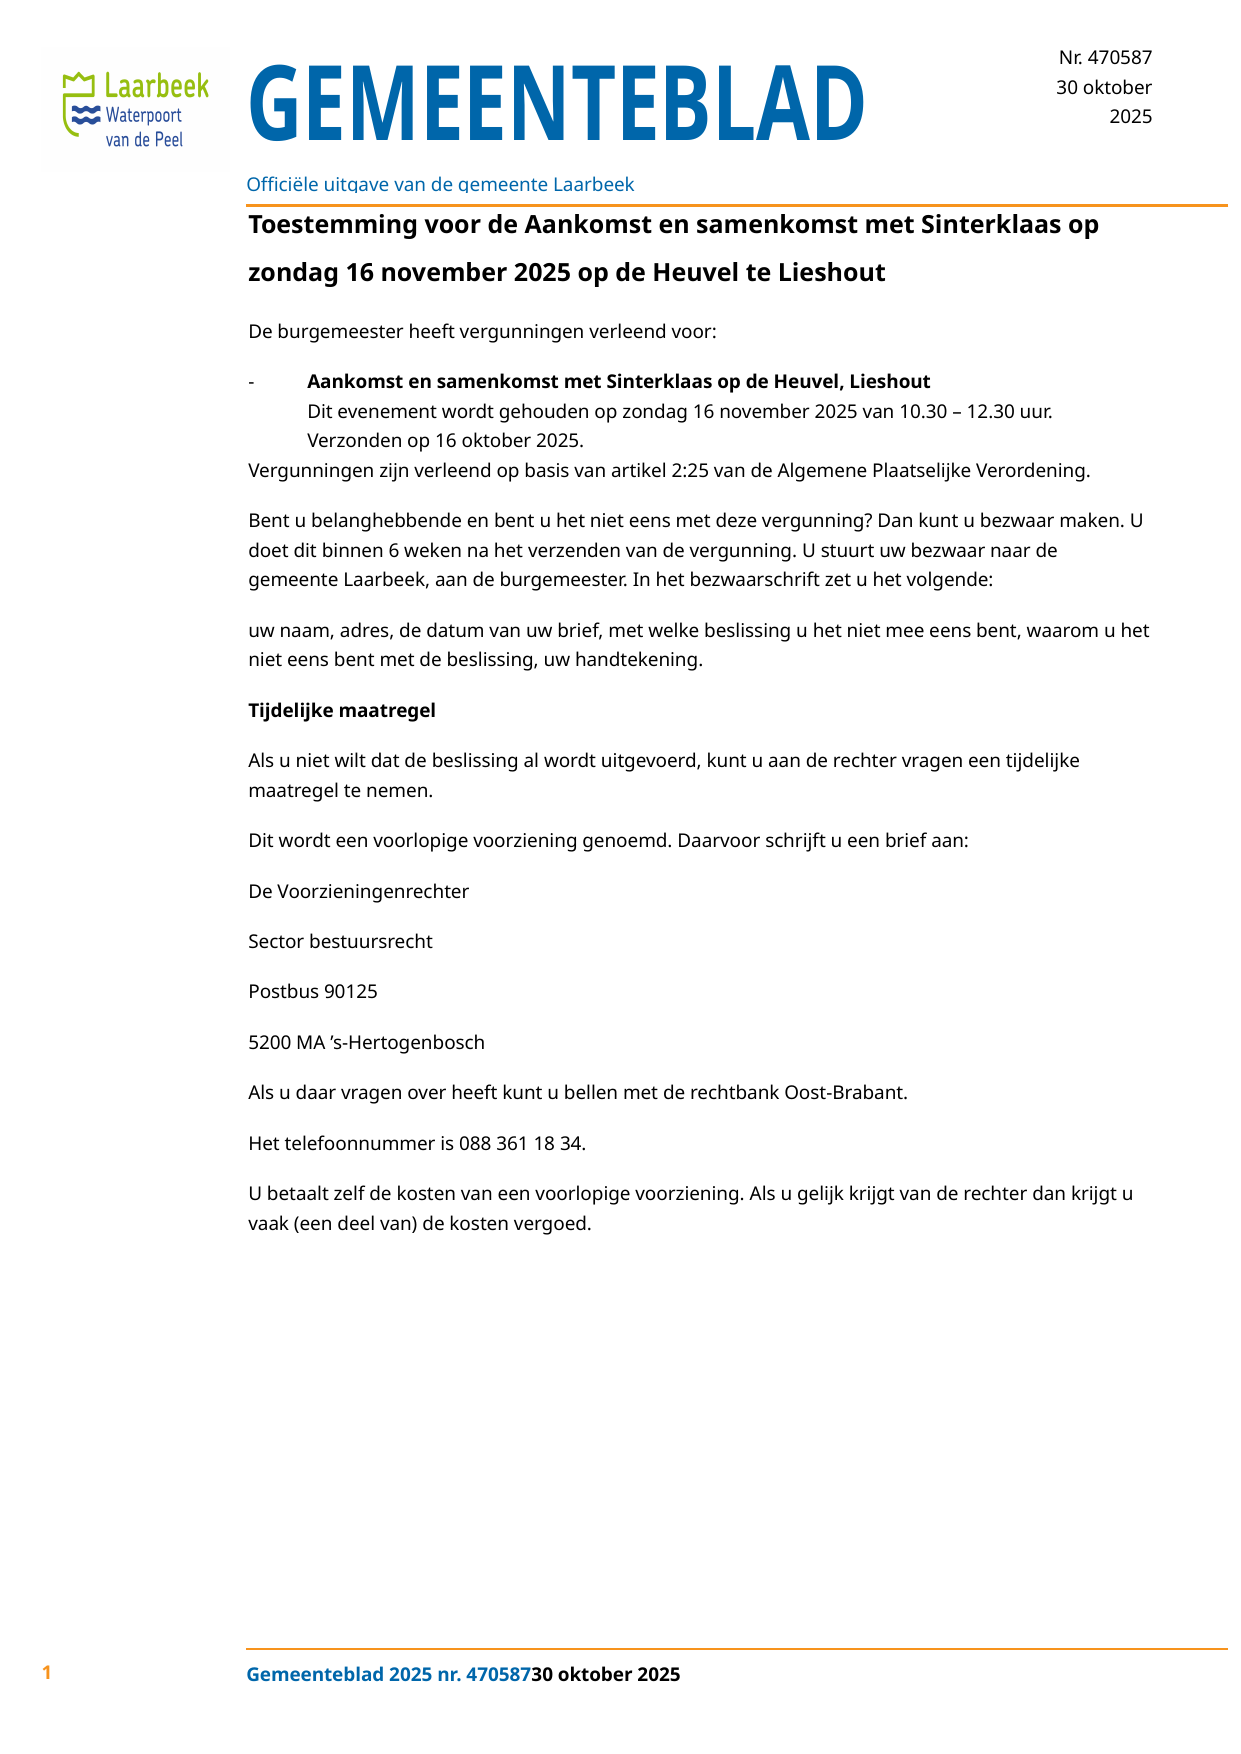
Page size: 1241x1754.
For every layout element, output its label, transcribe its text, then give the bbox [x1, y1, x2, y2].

text Postbus 90125 [248, 979, 1152, 1004]
text 5200 MA ’s-Hertogenbosch [248, 1029, 1152, 1055]
list Aankomst en samenkomst met Sinterklaas op de Heuvel, Lieshout [248, 368, 1152, 394]
text uw naam, adres, de datum van uw brief, met welke beslissing u het niet mee eens bent, waarom u het niet eens bent met de beslissing, uw handtekening. [248, 617, 1152, 672]
text Het telefoonnummer is 088 361 18 34. [248, 1130, 1152, 1156]
text U betaalt zelf de kosten van een voorlopige voorziening. Als u gelijk krijgt van de rechter dan krijgt u vaak (een deel van) de kosten vergoed. [248, 1180, 1152, 1236]
text De burgemeester heeft vergunningen verleend voor: [248, 318, 1152, 344]
text Vergunningen zijn verleend op basis van artikel 2:25 van de Algemene Plaatselijke Verordening. [248, 457, 1152, 483]
text De Voorzieningenrechter [248, 878, 1152, 904]
text Tijdelijke maatregel [248, 697, 1152, 723]
text Als u niet wilt dat de beslissing al wordt uitgevoerd, kunt u aan de rechter vragen een tijdelijke maatregel te nemen. [248, 747, 1152, 803]
text Toestemming voor de Aankomst en samenkomst met Sinterklaas op zondag 16 november 2025 op de Heuvel te Lieshout [248, 207, 1152, 288]
text Sector bestuursrecht [248, 928, 1152, 954]
text Dit wordt een voorlopige voorziening genoemd. Daarvoor schrijft u een brief aan: [248, 827, 1152, 853]
picture [41, 47, 231, 172]
list Dit evenement wordt gehouden op zondag 16 november 2025 van 10.30 – 12.30 uur. Verzonden op 16 oktober 2025. [248, 398, 1152, 453]
text Als u daar vragen over heeft kunt u bellen met de rechtbank Oost-Brabant. [248, 1079, 1152, 1105]
text Bent u belanghebbende en bent u het niet eens met deze vergunning? Dan kunt u bezwaar maken. U doet dit binnen 6 weken na het verzenden van de vergunning. U stuurt uw bezwaar naar de gemeente Laarbeek, aan de burgemeester. In het bezwaarschrift zet u het volgende: [248, 507, 1152, 592]
